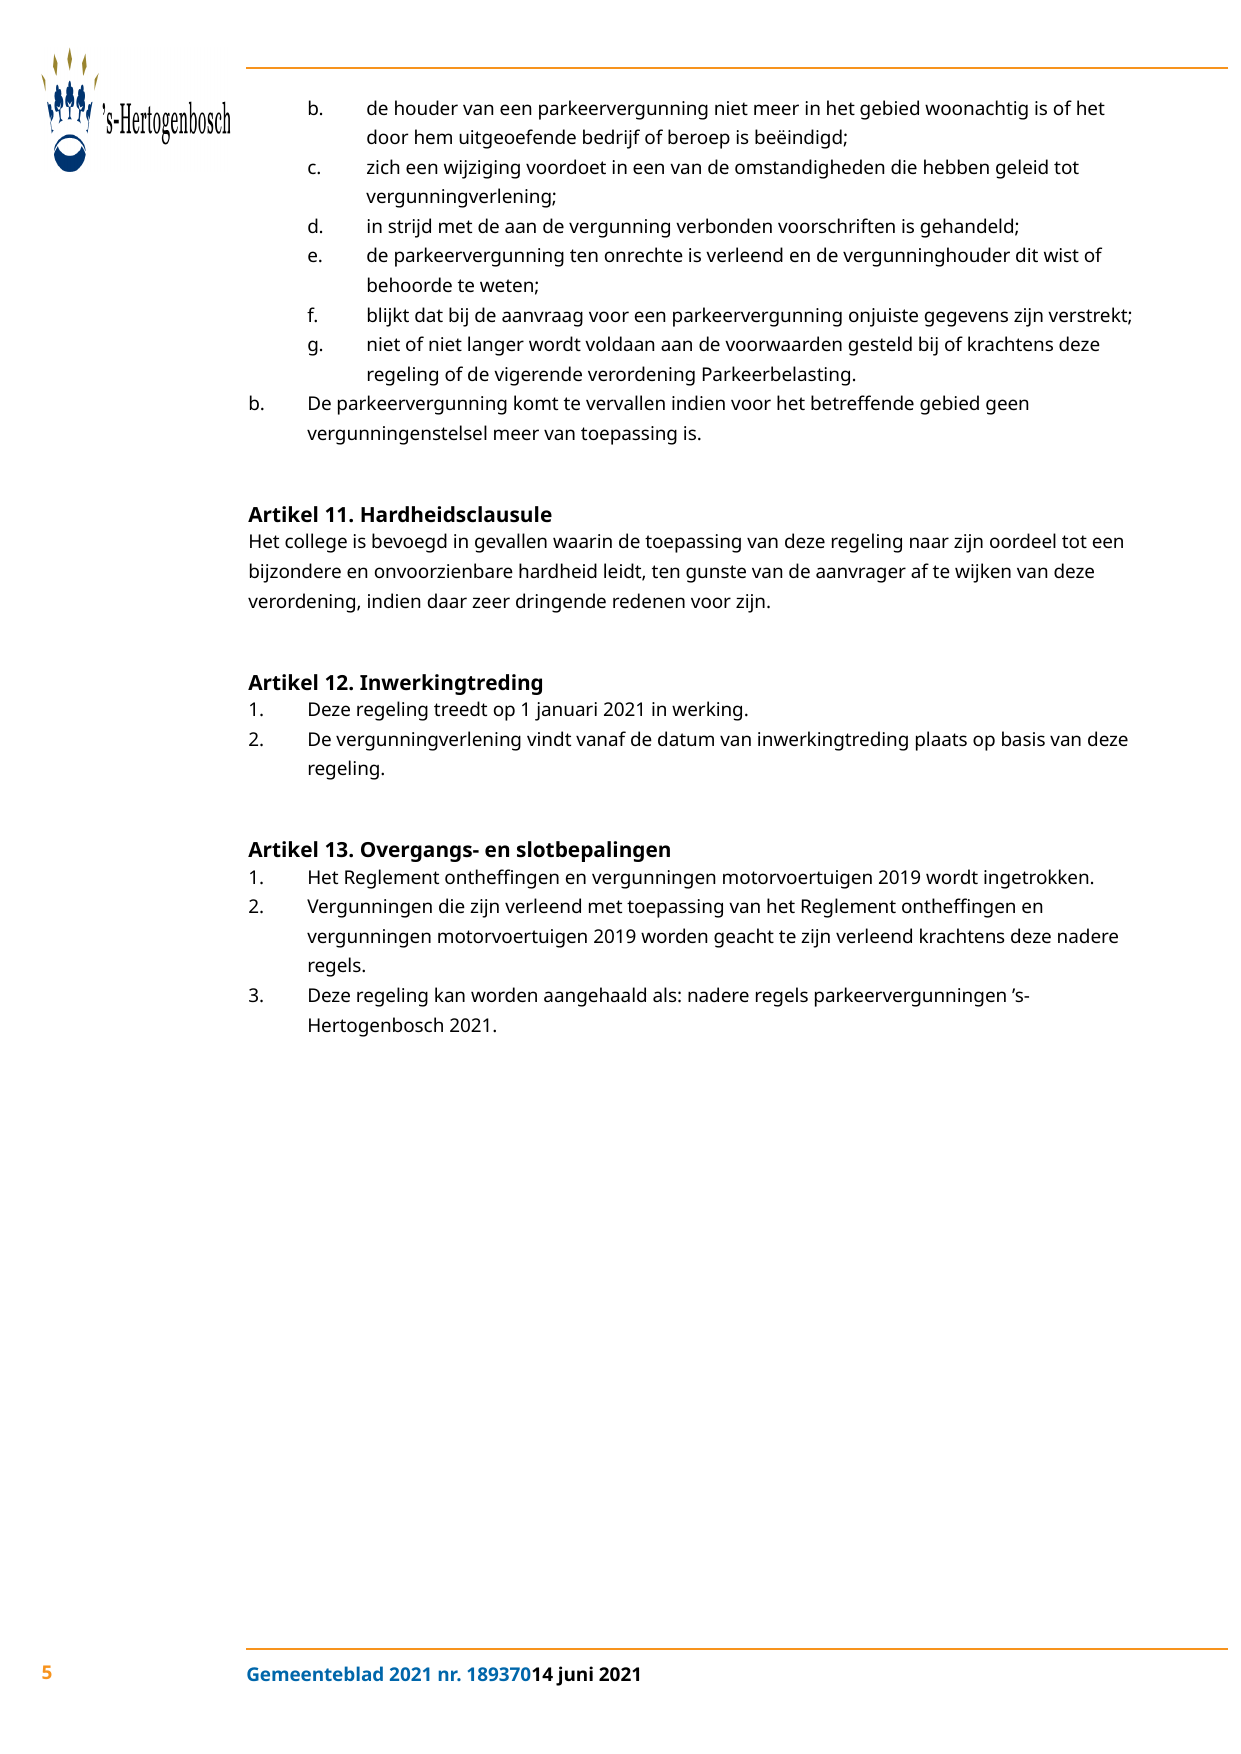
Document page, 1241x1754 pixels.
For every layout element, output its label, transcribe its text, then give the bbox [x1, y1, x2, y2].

text Artikel 12. Inwerkingtreding [248, 668, 1152, 696]
text Het college is bevoegd in gevallen waarin de toepassing van deze regeling naar zijn oordeel tot een bijzondere en onvoorzienbare hardheid leidt, ten gunste van de aanvrager af te wijken van deze verordening, indien daar zeer dringende redenen voor zijn. [248, 529, 1152, 613]
picture [41, 47, 231, 172]
list zich een wijziging voordoet in een van de omstandigheden die hebben geleid tot vergunningverlening; [307, 154, 1152, 209]
list niet of niet langer wordt voldaan aan de voorwaarden gesteld bij of krachtens deze regeling of de vigerende verordening Parkeerbelasting. [307, 331, 1152, 387]
text Artikel 11. Hardheidsclausule [248, 500, 1152, 529]
list De parkeervergunning komt te vervallen indien voor het betreffende gebied geen vergunningenstelsel meer van toepassing is. [248, 391, 1152, 446]
list Deze regeling treedt op 1 januari 2021 in werking. [248, 696, 1152, 722]
list de parkeervergunning ten onrechte is verleend en de vergunninghouder dit wist of behoorde te weten; [307, 243, 1152, 298]
list Deze regeling kan worden aangehaald als: nadere regels parkeervergunningen ’s-Hertogenbosch 2021. [248, 982, 1152, 1037]
text Artikel 13. Overgangs- en slotbepalingen [248, 835, 1152, 864]
list blijkt dat bij de aanvraag voor een parkeervergunning onjuiste gegevens zijn verstrekt; [307, 302, 1152, 328]
list Vergunningen die zijn verleend met toepassing van het Reglement ontheffingen en vergunningen motorvoertuigen 2019 worden geacht te zijn verleend krachtens deze nadere regels. [248, 893, 1152, 978]
list De vergunningverlening vindt vanaf de datum van inwerkingtreding plaats op basis van deze regeling. [248, 726, 1152, 781]
list in strijd met de aan de vergunning verbonden voorschriften is gehandeld; [307, 213, 1152, 239]
list Het Reglement ontheffingen en vergunningen motorvoertuigen 2019 wordt ingetrokken. [248, 864, 1152, 889]
list de houder van een parkeervergunning niet meer in het gebied woonachtig is of het door hem uitgeoefende bedrijf of beroep is beëindigd; [307, 95, 1152, 150]
